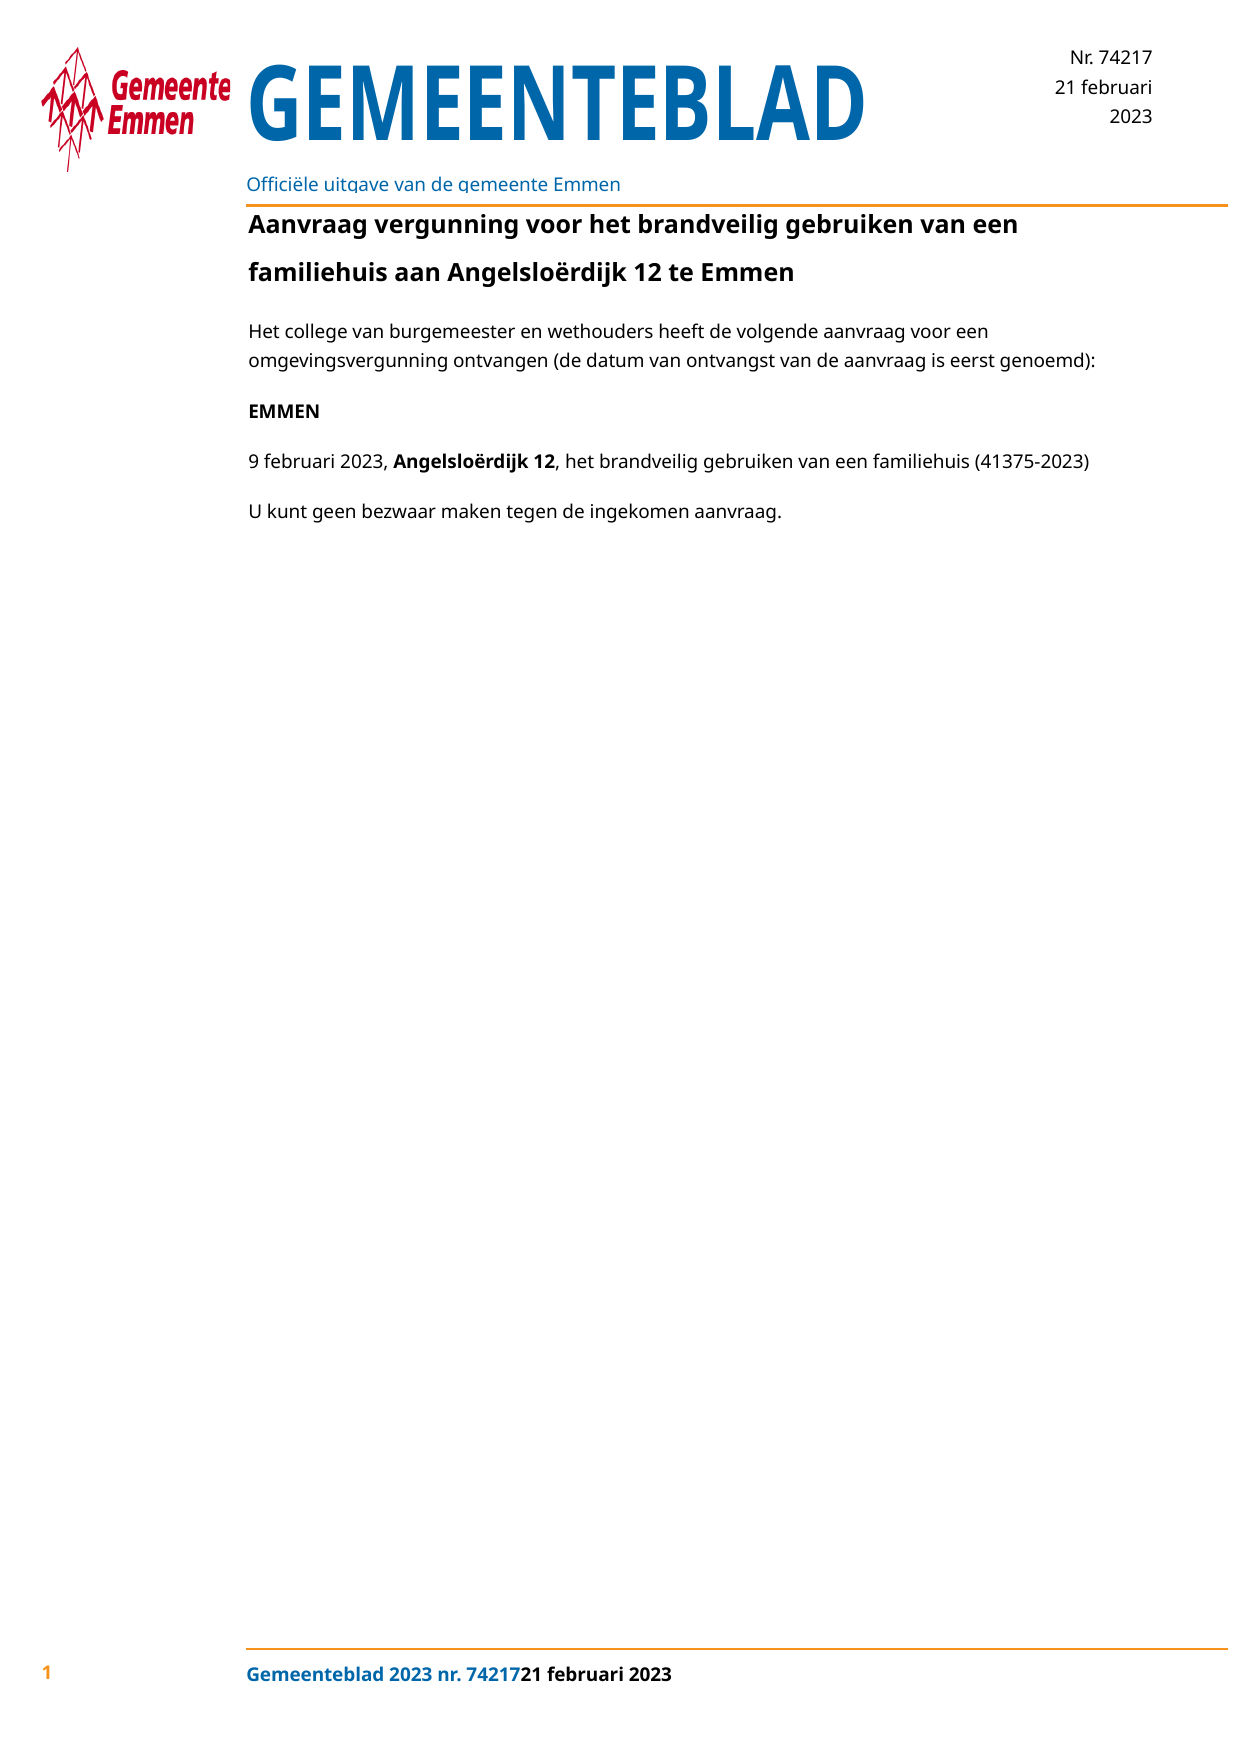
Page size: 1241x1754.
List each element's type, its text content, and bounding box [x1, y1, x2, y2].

picture [41, 47, 231, 172]
text U kunt geen bezwaar maken tegen de ingekomen aanvraag. [248, 499, 1152, 524]
text 9 februari 2023, Angelsloërdijk 12, het brandveilig gebruiken van een familiehuis (41375-2023) [248, 448, 1152, 474]
text Aanvraag vergunning voor het brandveilig gebruiken van een familiehuis aan Angelsloërdijk 12 te Emmen [248, 207, 1152, 288]
text Het college van burgemeester en wethouders heeft de volgende aanvraag voor een omgevingsvergunning ontvangen (de datum van ontvangst van de aanvraag is eerst genoemd): [248, 318, 1152, 373]
text EMMEN [248, 398, 1152, 424]
